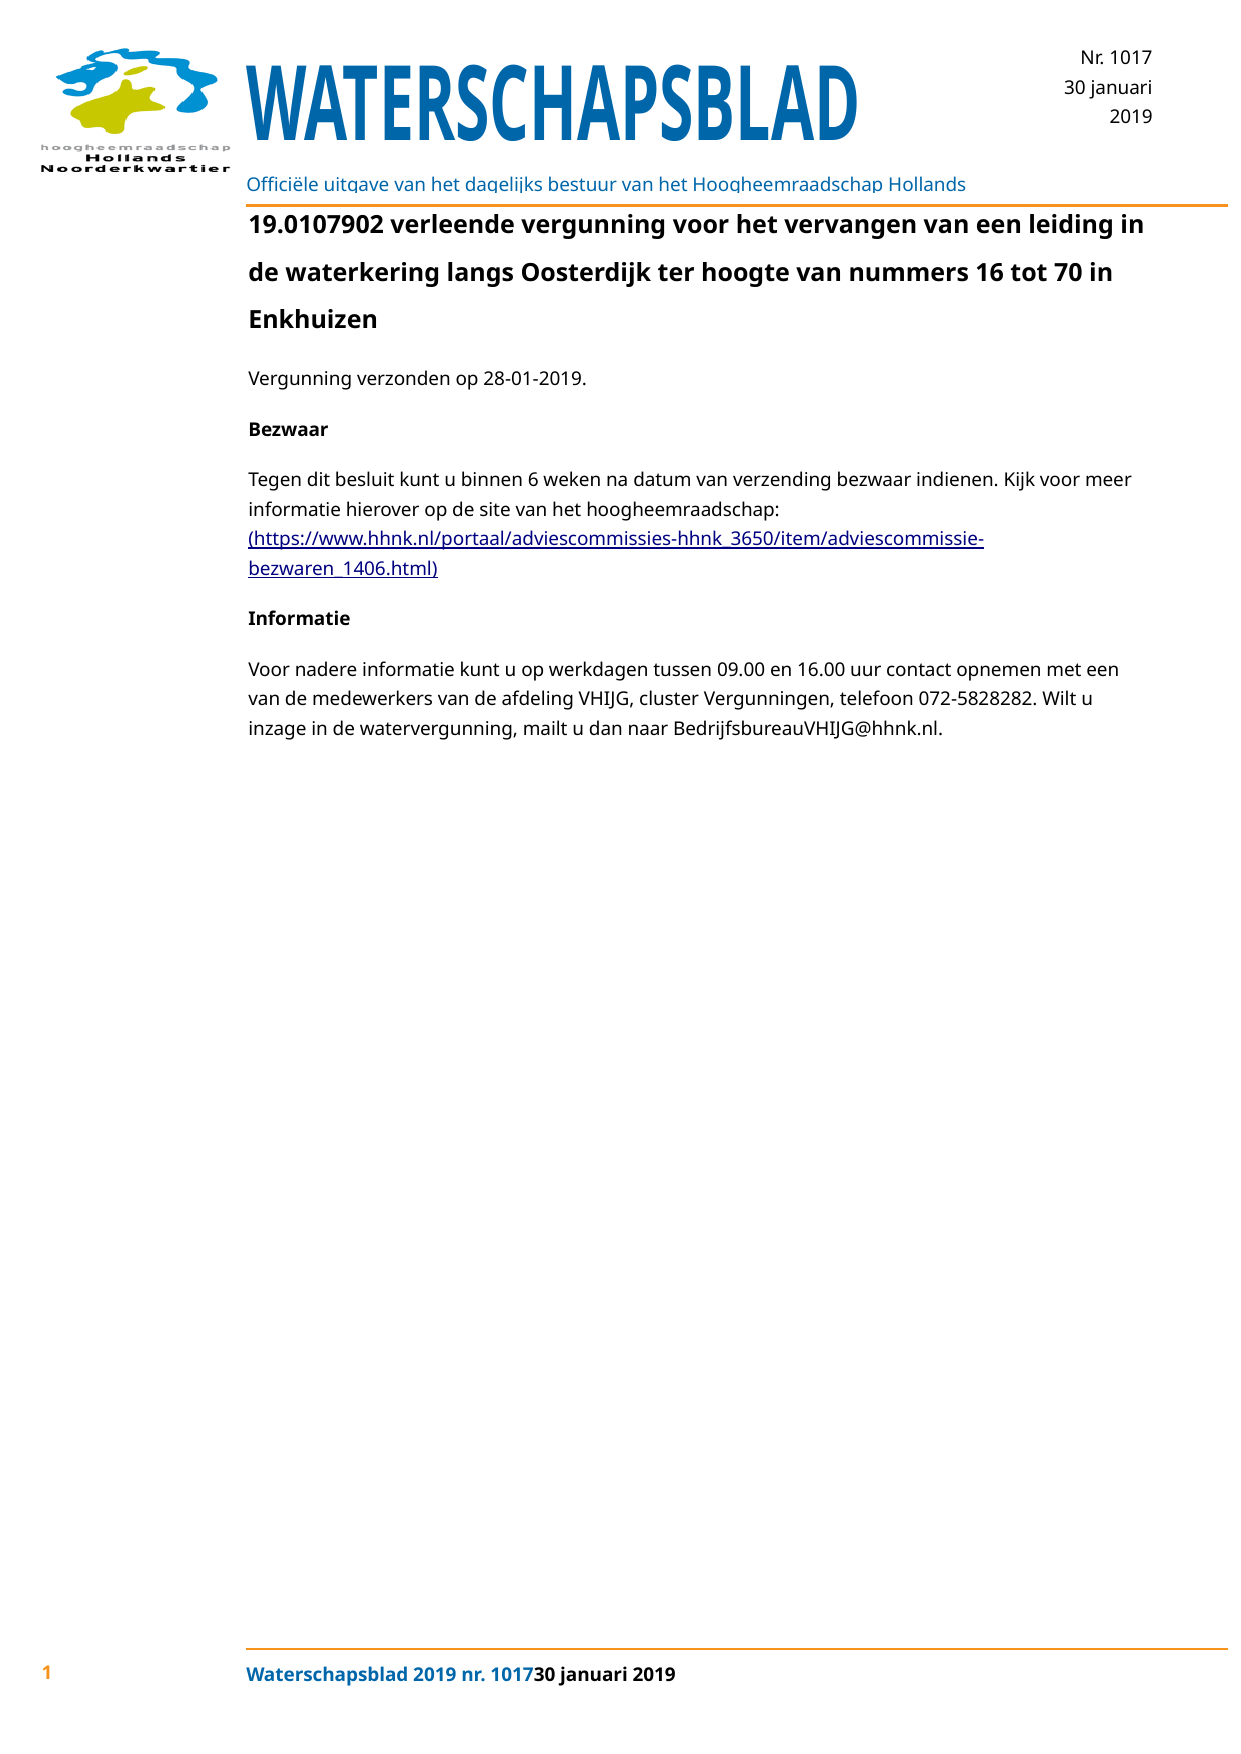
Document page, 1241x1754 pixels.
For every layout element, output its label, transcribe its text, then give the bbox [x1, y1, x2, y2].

text Voor nadere informatie kunt u op werkdagen tussen 09.00 en 16.00 uur contact opnemen met een van de medewerkers van de afdeling VHIJG, cluster Vergunningen, telefoon 072-5828282. Wilt u inzage in de watervergunning, mailt u dan naar BedrijfsbureauVHIJG@hhnk.nl. [248, 656, 1152, 741]
picture [41, 47, 231, 172]
text Informatie [248, 606, 1152, 631]
text Vergunning verzonden op 28-01-2019. [248, 366, 1152, 391]
text Tegen dit besluit kunt u binnen 6 weken na datum van verzending bezwaar indienen. Kijk voor meer informatie hierover op de site van het hoogheemraadschap: (https://www.hhnk.nl/portaal/adviescommissies-hhnk_3650/item/adviescommissie-bezwaren_1406.html) [248, 466, 1152, 581]
text 19.0107902 verleende vergunning voor het vervangen van een leiding in de waterkering langs Oosterdijk ter hoogte van nummers 16 tot 70 in Enkhuizen [248, 207, 1152, 336]
text Bezwaar [248, 416, 1152, 442]
